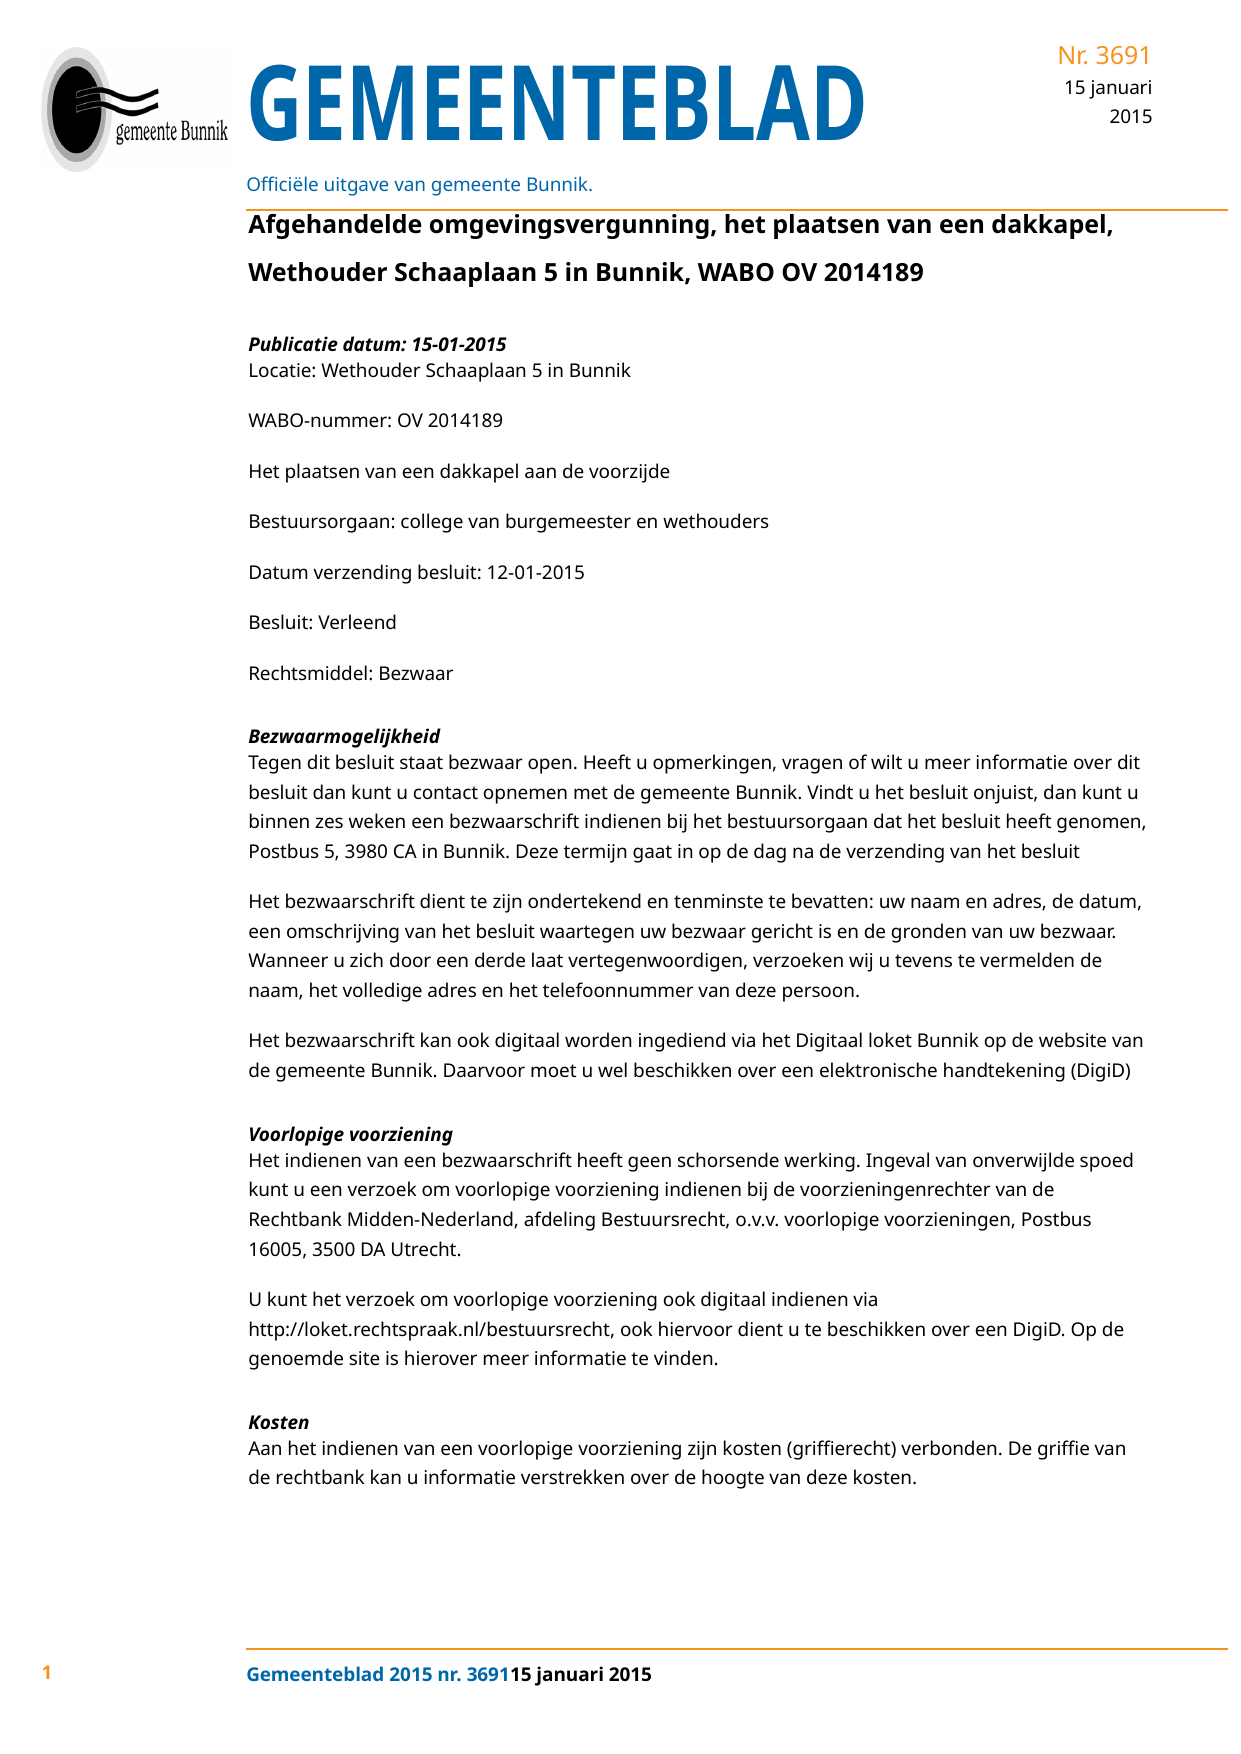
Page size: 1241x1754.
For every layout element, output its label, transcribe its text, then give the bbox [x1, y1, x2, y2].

text Besluit: Verleend [248, 609, 1152, 635]
text Bestuursorgaan: college van burgemeester en wethouders [248, 508, 1152, 534]
picture [41, 47, 231, 172]
text Datum verzending besluit: 12-01-2015 [248, 559, 1152, 584]
text Rechtsmiddel: Bezwaar [248, 660, 1152, 685]
text Tegen dit besluit staat bezwaar open. Heeft u opmerkingen, vragen of wilt u meer informatie over dit besluit dan kunt u contact opnemen met de gemeente Bunnik. Vindt u het besluit onjuist, dan kunt u binnen zes weken een bezwaarschrift indienen bij het bestuursorgaan dat het besluit heeft genomen, Postbus 5, 3980 CA in Bunnik. Deze termijn gaat in op de dag na de verzending van het besluit [248, 749, 1152, 864]
text Voorlopige voorziening [248, 1121, 1152, 1147]
text Het indienen van een bezwaarschrift heeft geen schorsende werking. Ingeval van onverwijlde spoed kunt u een verzoek om voorlopige voorziening indienen bij de voorzieningenrechter van de Rechtbank Midden-Nederland, afdeling Bestuursrecht, o.v.v. voorlopige voorzieningen, Postbus 16005, 3500 DA Utrecht. [248, 1147, 1152, 1261]
text Het bezwaarschrift kan ook digitaal worden ingediend via het Digitaal loket Bunnik op de website van de gemeente Bunnik. Daarvoor moet u wel beschikken over een elektronische handtekening (DigiD) [248, 1028, 1152, 1083]
text Locatie: Wethouder Schaaplaan 5 in Bunnik [248, 357, 1152, 383]
text Publicatie datum: 15-01-2015 [248, 331, 1152, 357]
text Bezwaarmogelijkheid [248, 724, 1152, 749]
text Aan het indienen van een voorlopige voorziening zijn kosten (griffierecht) verbonden. De griffie van de rechtbank kan u informatie verstrekken over de hoogte van deze kosten. [248, 1435, 1152, 1490]
text Afgehandelde omgevingsvergunning, het plaatsen van een dakkapel, Wethouder Schaaplaan 5 in Bunnik, WABO OV 2014189 [248, 211, 1152, 288]
text Kosten [248, 1409, 1152, 1435]
text WABO-nummer: OV 2014189 [248, 408, 1152, 433]
text Het plaatsen van een dakkapel aan de voorzijde [248, 458, 1152, 484]
text U kunt het verzoek om voorlopige voorziening ook digitaal indienen via http://loket.rechtspraak.nl/bestuursrecht, ook hiervoor dient u te beschikken over een DigiD. Op de genoemde site is hierover meer informatie te vinden. [248, 1286, 1152, 1371]
text Het bezwaarschrift dient te zijn ondertekend en tenminste te bevatten: uw naam en adres, de datum, een omschrijving van het besluit waartegen uw bezwaar gericht is en de gronden van uw bezwaar. Wanneer u zich door een derde laat vertegenwoordigen, verzoeken wij u tevens te vermelden de naam, het volledige adres en het telefoonnummer van deze persoon. [248, 888, 1152, 1003]
